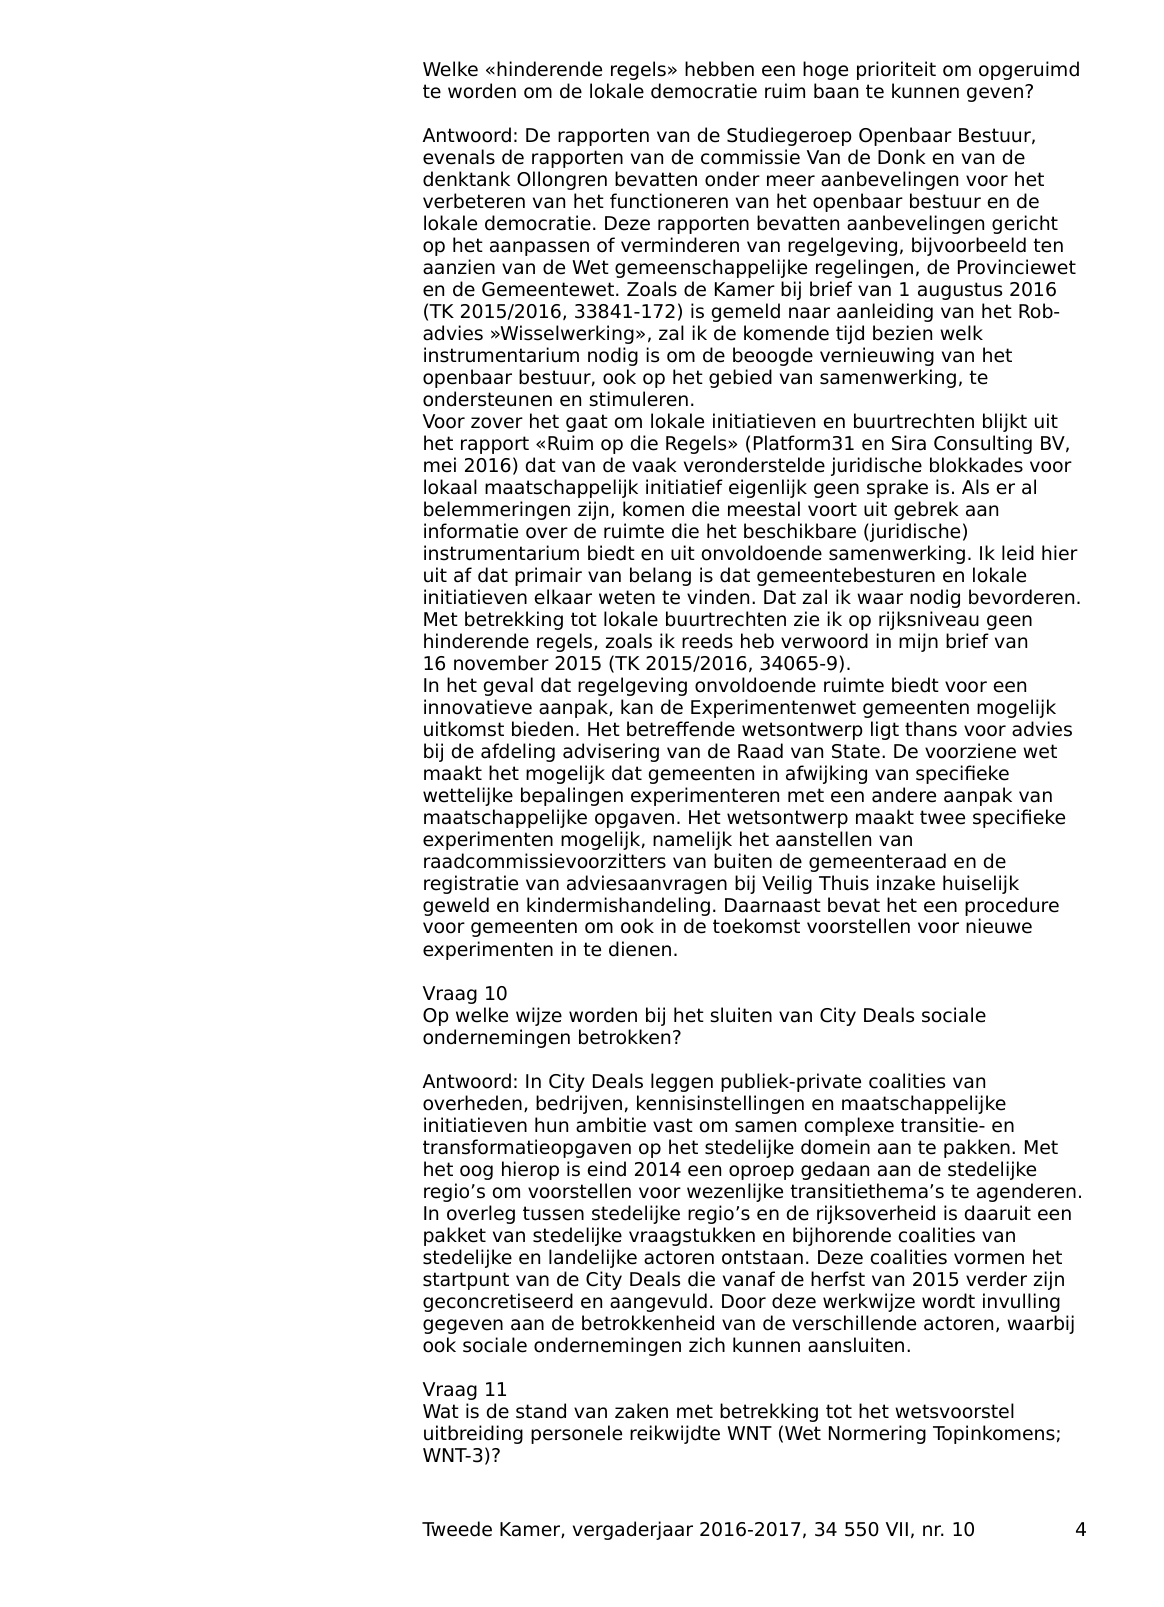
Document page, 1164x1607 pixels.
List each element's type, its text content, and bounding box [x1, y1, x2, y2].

text Wat is de stand van zaken met betrekking tot het wetsvoorstel uitbreiding personele reikwijdte WNT (Wet Normering Topinkomens; WNT-3)? [422, 1401, 1087, 1467]
text Op welke wijze worden bij het sluiten van City Deals sociale ondernemingen betrokken? [422, 1004, 1087, 1048]
text In het geval dat regelgeving onvoldoende ruimte biedt voor een innovatieve aanpak, kan de Experimentenwet gemeenten mogelijk uitkomst bieden. Het betreffende wetsontwerp ligt thans voor advies bij de afdeling advisering van de Raad van State. De voorziene wet maakt het mogelijk dat gemeenten in afwijking van specifieke wettelijke bepalingen experimenteren met een andere aanpak van maatschappelijke opgaven. Het wetsontwerp maakt twee specifieke experimenten mogelijk, namelijk het aanstellen van raadcommissievoorzitters van buiten de gemeenteraad en de registratie van adviesaanvragen bij Veilig Thuis inzake huiselijk geweld en kindermishandeling. Daarnaast bevat het een procedure voor gemeenten om ook in de toekomst voorstellen voor nieuwe experimenten in te dienen. [422, 675, 1087, 960]
text Vraag 11 [422, 1379, 1087, 1401]
text Voor zover het gaat om lokale initiatieven en buurtrechten blijkt uit het rapport «Ruim op die Regels» (Platform31 en Sira Consulting BV, mei 2016) dat van de vaak veronderstelde juridische blokkades voor lokaal maatschappelijk initiatief eigenlijk geen sprake is. Als er al belemmeringen zijn, komen die meestal voort uit gebrek aan informatie over de ruimte die het beschikbare (juridische) instrumentarium biedt en uit onvoldoende samenwerking. Ik leid hier uit af dat primair van belang is dat gemeentebesturen en lokale initiatieven elkaar weten te vinden. Dat zal ik waar nodig bevorderen. Met betrekking tot lokale buurtrechten zie ik op rijksniveau geen hinderende regels, zoals ik reeds heb verwoord in mijn brief van 16 november 2015 (TK 2015/2016, 34065-9). [422, 411, 1087, 675]
text Welke «hinderende regels» hebben een hoge prioriteit om opgeruimd te worden om de lokale democratie ruim baan te kunnen geven? [422, 59, 1087, 103]
text Vraag 10 [422, 983, 1087, 1004]
text Antwoord: De rapporten van de Studiegeroep Openbaar Bestuur, evenals de rapporten van de commissie Van de Donk en van de denktank Ollongren bevatten onder meer aanbevelingen voor het verbeteren van het functioneren van het openbaar bestuur en de lokale democratie. Deze rapporten bevatten aanbevelingen gericht op het aanpassen of verminderen van regelgeving, bijvoorbeeld ten aanzien van de Wet gemeenschappelijke regelingen, de Provinciewet en de Gemeentewet. Zoals de Kamer bij brief van 1 augustus 2016 (TK 2015/2016, 33841-172) is gemeld naar aanleiding van het Rob-advies »Wisselwerking», zal ik de komende tijd bezien welk instrumentarium nodig is om de beoogde vernieuwing van het openbaar bestuur, ook op het gebied van samenwerking, te ondersteunen en stimuleren. [422, 125, 1087, 411]
text Antwoord: In City Deals leggen publiek-private coalities van overheden, bedrijven, kennisinstellingen en maatschappelijke initiatieven hun ambitie vast om samen complexe transitie- en transformatieopgaven op het stedelijke domein aan te pakken. Met het oog hierop is eind 2014 een oproep gedaan aan de stedelijke regio’s om voorstellen voor wezenlijke transitiethema’s te agenderen. In overleg tussen stedelijke regio’s en de rijksoverheid is daaruit een pakket van stedelijke vraagstukken en bijhorende coalities van stedelijke en landelijke actoren ontstaan. Deze coalities vormen het startpunt van de City Deals die vanaf de herfst van 2015 verder zijn geconcretiseerd en aangevuld. Door deze werkwijze wordt invulling gegeven aan de betrokkenheid van de verschillende actoren, waarbij ook sociale ondernemingen zich kunnen aansluiten. [422, 1071, 1087, 1356]
